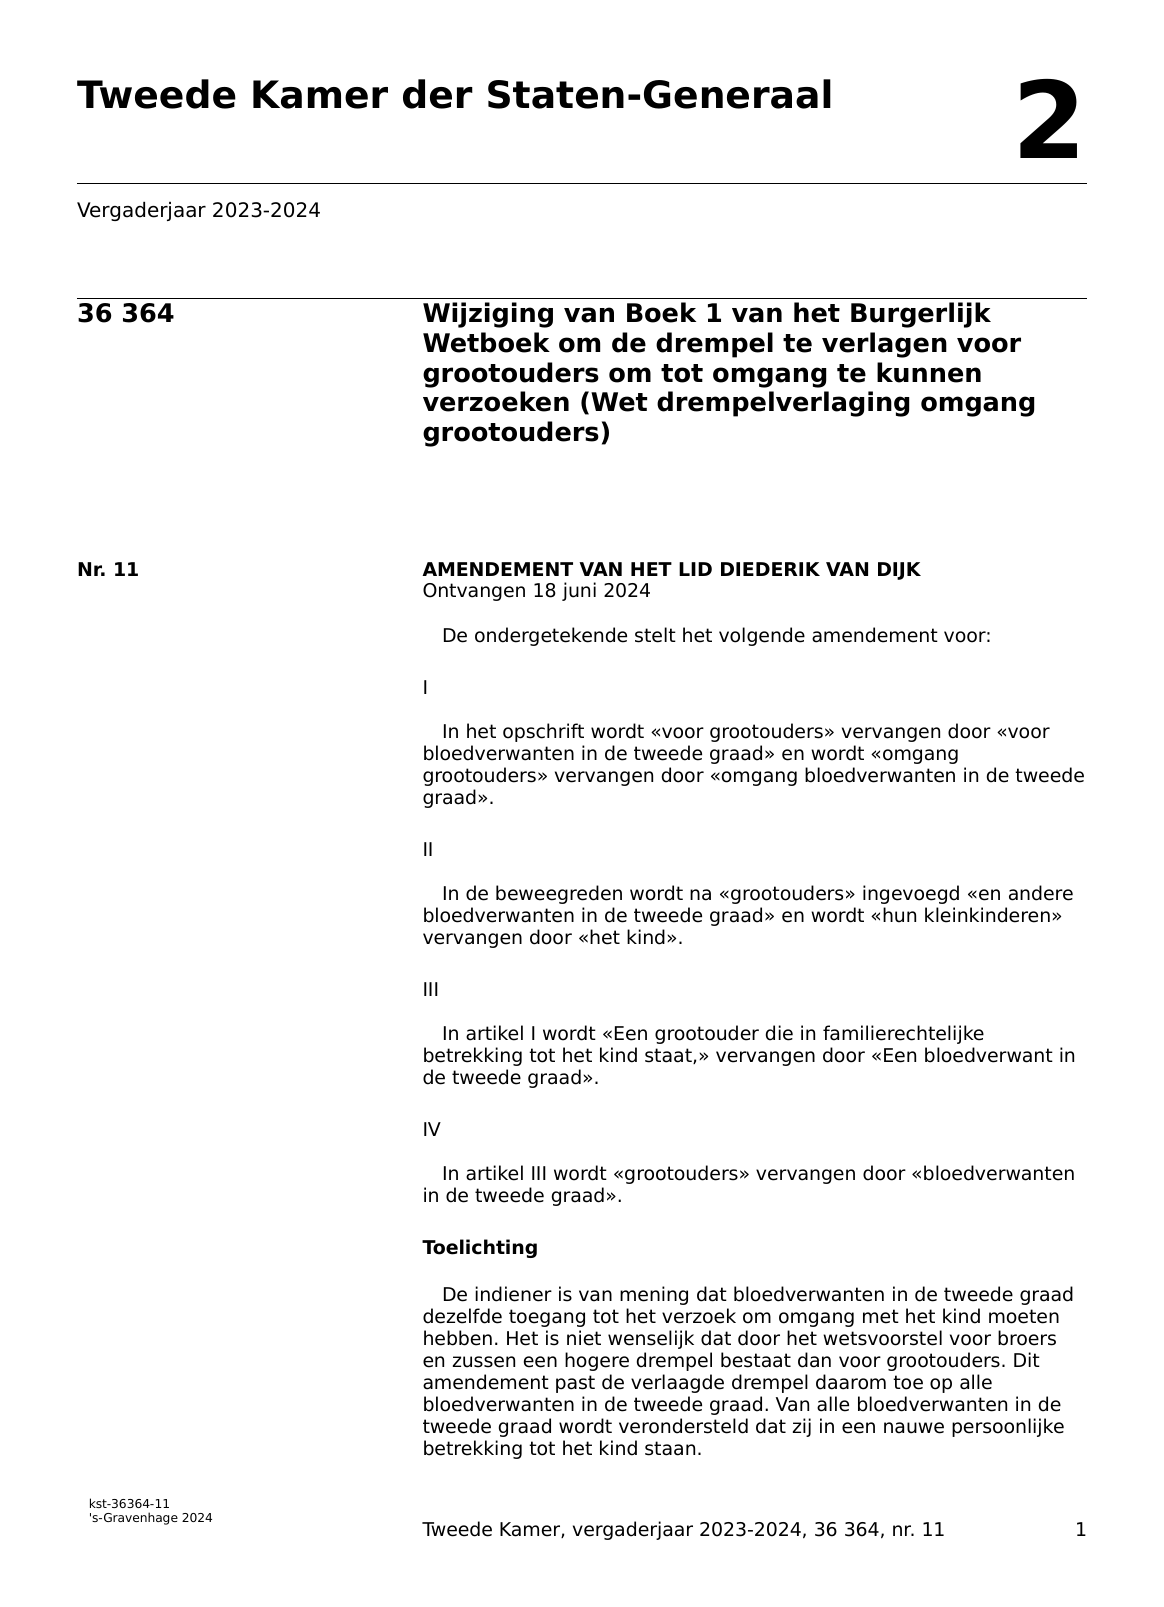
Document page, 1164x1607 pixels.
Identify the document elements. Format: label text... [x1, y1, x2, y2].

text In het opschrift wordt «voor grootouders» vervangen door «voor bloedverwanten in de tweede graad» en wordt «omgang grootouders» vervangen door «omgang bloedverwanten in de tweede graad». [422, 721, 1087, 809]
text In de beweegreden wordt na «grootouders» ingevoegd «en andere bloedverwanten in de tweede graad» en wordt «hun kleinkinderen» vervangen door «het kind». [422, 883, 1087, 949]
subtitle I [422, 677, 1087, 698]
subtitle III [422, 979, 1087, 1001]
text De indiener is van mening dat bloedverwanten in de tweede graad dezelfde toegang tot het verzoek om omgang met het kind moeten hebben. Het is niet wenselijk dat door het wetsvoorstel voor broers en zussen een hogere drempel bestaat dan voor grootouders. Dit amendement past de verlaagde drempel daarom toe op alle bloedverwanten in de tweede graad. Van alle bloedverwanten in de tweede graad wordt verondersteld dat zij in een nauwe persoonlijke betrekking tot het kind staan. [422, 1284, 1087, 1460]
text In artikel I wordt «Een grootouder die in familierechtelijke betrekking tot het kind staat,» vervangen door «Een bloedverwant in de tweede graad». [422, 1023, 1087, 1089]
text De ondergetekende stelt het volgende amendement voor: [422, 624, 1087, 647]
subtitle IV [422, 1119, 1087, 1141]
text Ontvangen 18 juni 2024 [422, 580, 1087, 602]
subtitle Toelichting [422, 1237, 1087, 1259]
text kst-36364-11 [88, 1497, 323, 1511]
text 's-Gravenhage 2024 [88, 1511, 323, 1525]
subtitle II [422, 839, 1087, 861]
subtitle 36 364 Wijziging van Boek 1 van het Burgerlijk Wetboek om de drempel te verlagen voor grootouders om tot omgang te kunnen verzoeken (Wet drempelverlaging omgang grootouders) [77, 299, 1087, 447]
table_cell Vergaderjaar 2023-2024 [77, 184, 1087, 298]
table_header Tweede Kamer der Staten-Generaal [77, 59, 886, 183]
table_header 2 [886, 59, 1087, 183]
text In artikel III wordt «grootouders» vervangen door «bloedverwanten in de tweede graad». [422, 1163, 1087, 1207]
subtitle Nr. 11 AMENDEMENT VAN HET LID DIEDERIK VAN DIJK [77, 558, 1087, 580]
